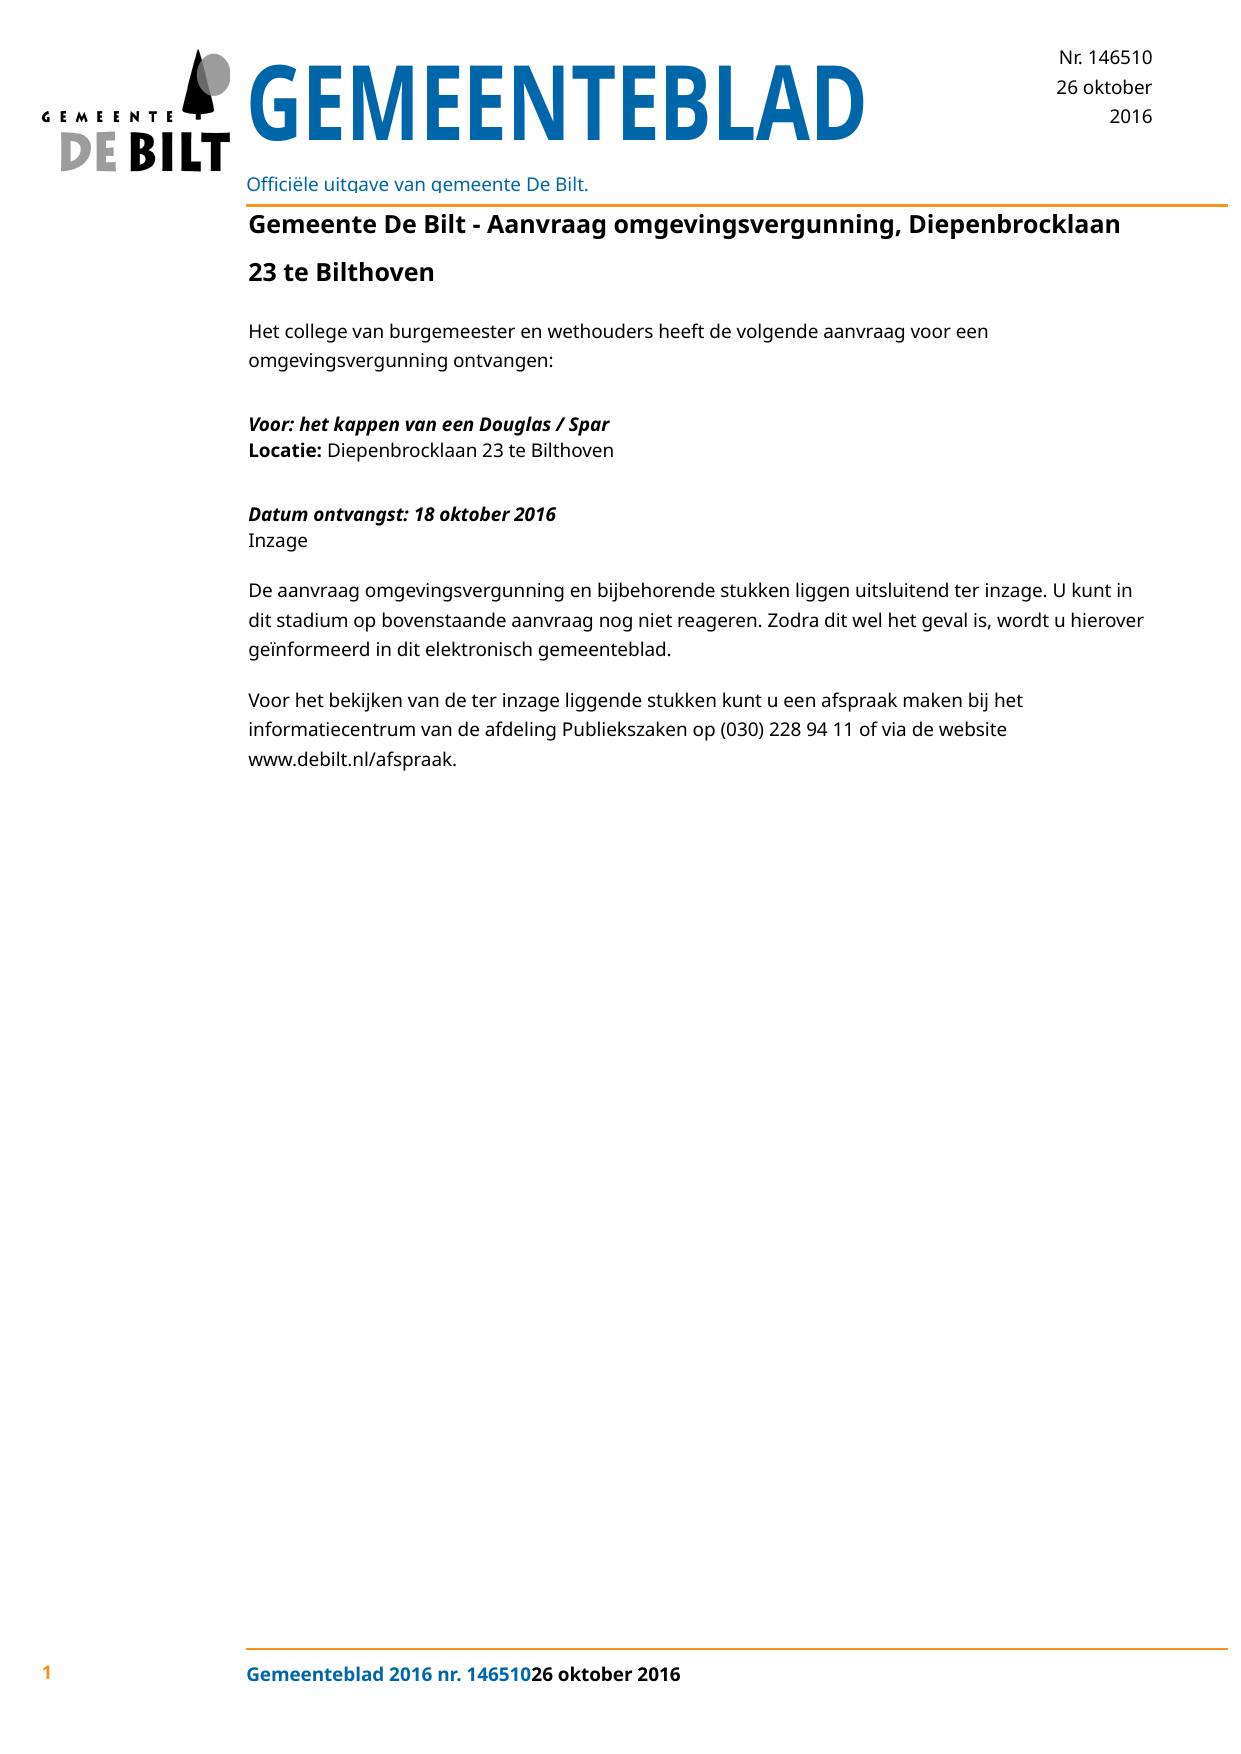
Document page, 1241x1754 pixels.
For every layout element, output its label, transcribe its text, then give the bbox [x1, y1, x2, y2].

text Inzage [248, 527, 1152, 553]
picture [41, 47, 231, 172]
text De aanvraag omgevingsvergunning en bijbehorende stukken liggen uitsluitend ter inzage. U kunt in dit stadium op bovenstaande aanvraag nog niet reageren. Zodra dit wel het geval is, wordt u hierover geïnformeerd in dit elektronisch gemeenteblad. [248, 577, 1152, 662]
text Locatie: Diepenbrocklaan 23 te Bilthoven [248, 437, 1152, 463]
text Gemeente De Bilt - Aanvraag omgevingsvergunning, Diepenbrocklaan 23 te Bilthoven [248, 207, 1152, 288]
text Het college van burgemeester en wethouders heeft de volgende aanvraag voor een omgevingsvergunning ontvangen: [248, 318, 1152, 373]
text Datum ontvangst: 18 oktober 2016 [248, 501, 1152, 527]
text Voor het bekijken van de ter inzage liggende stukken kunt u een afspraak maken bij het informatiecentrum van de afdeling Publiekszaken op (030) 228 94 11 of via de website www.debilt.nl/afspraak. [248, 687, 1152, 772]
text Voor: het kappen van een Douglas / Spar [248, 411, 1152, 437]
